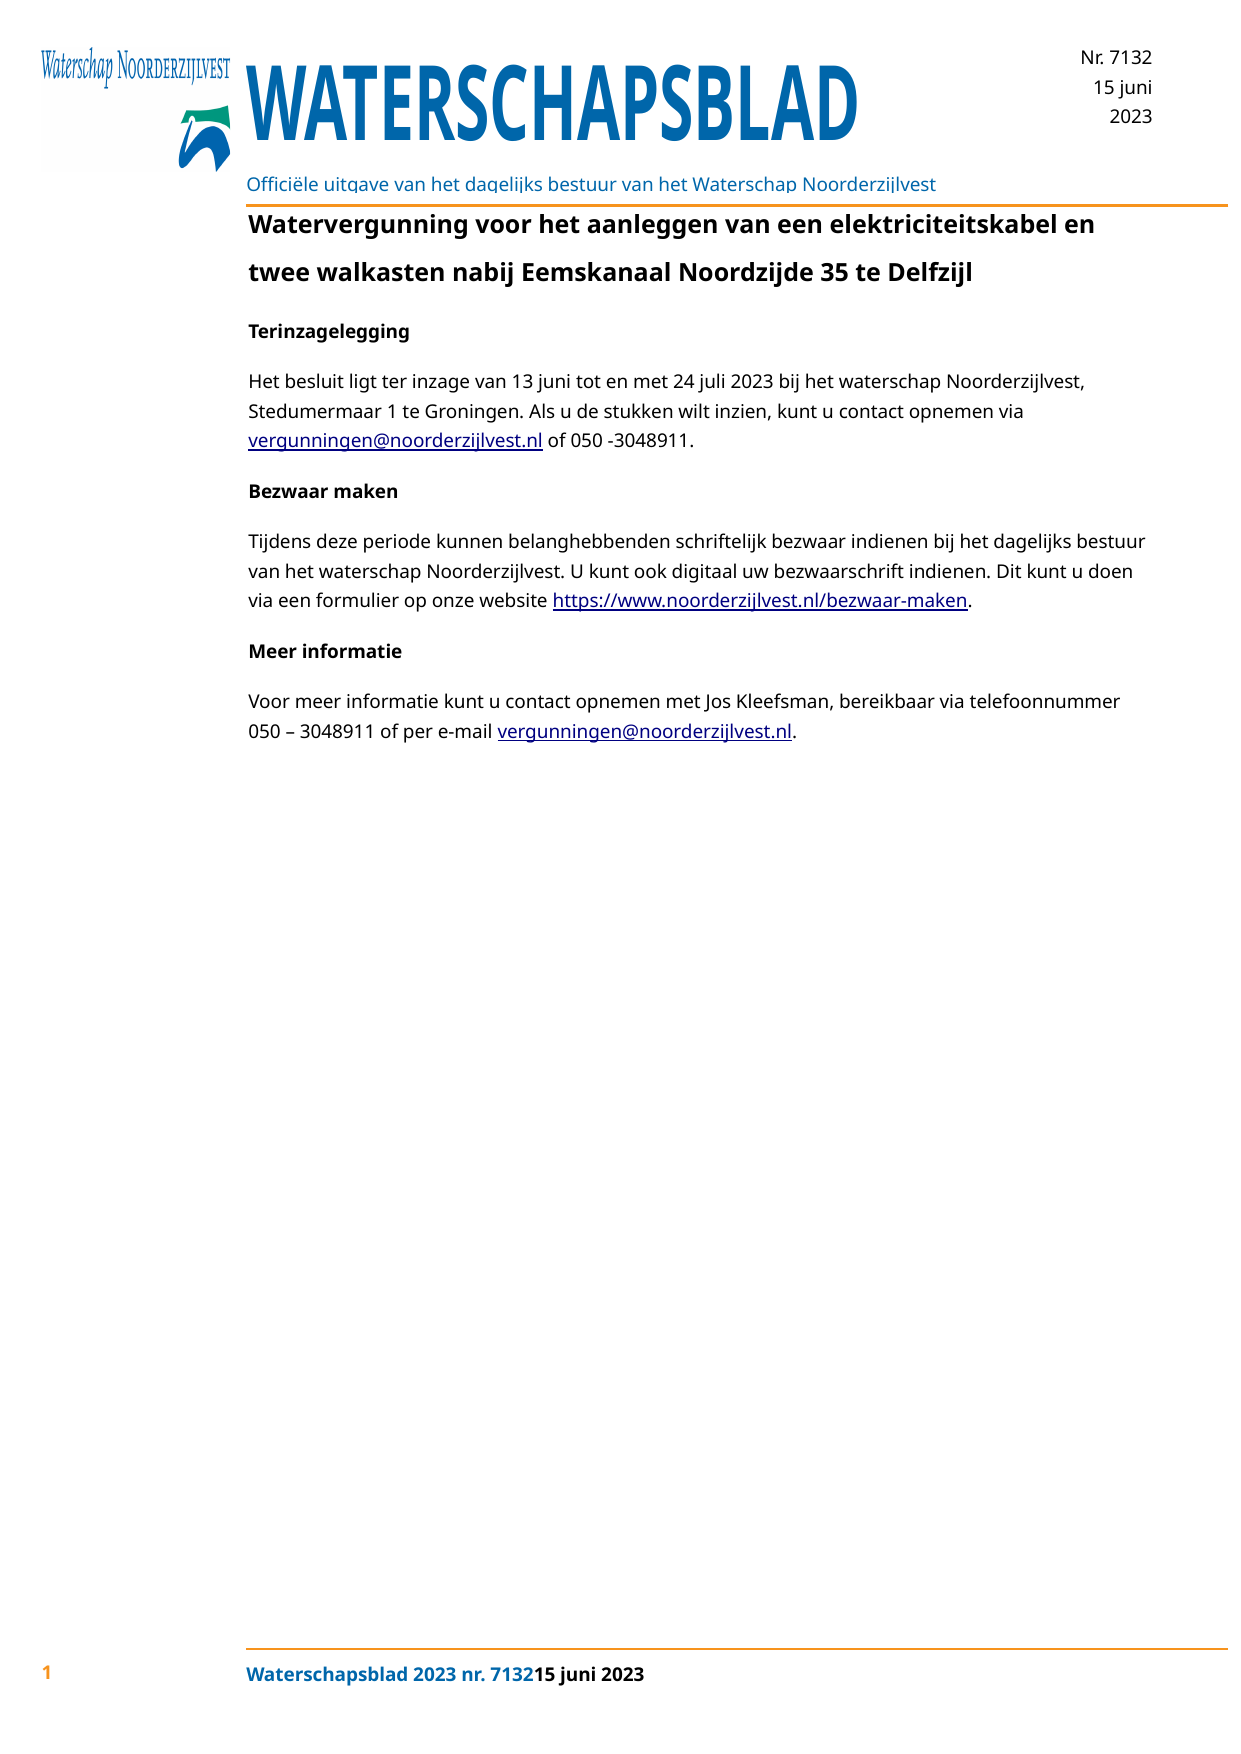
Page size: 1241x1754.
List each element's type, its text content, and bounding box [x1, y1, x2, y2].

text Het besluit ligt ter inzage van 13 juni tot en met 24 juli 2023 bij het waterschap Noorderzijlvest, Stedumermaar 1 te Groningen. Als u de stukken wilt inzien, kunt u contact opnemen via vergunningen@noorderzijlvest.nl of 050 -3048911. [248, 368, 1152, 453]
text Voor meer informatie kunt u contact opnemen met Jos Kleefsman, bereikbaar via telefoonnummer 050 – 3048911 of per e-mail vergunningen@noorderzijlvest.nl. [248, 688, 1152, 744]
text Tijdens deze periode kunnen belanghebbenden schriftelijk bezwaar indienen bij het dagelijks bestuur van het waterschap Noorderzijlvest. U kunt ook digitaal uw bezwaarschrift indienen. Dit kunt u doen via een formulier op onze website https://www.noorderzijlvest.nl/bezwaar-maken. [248, 528, 1152, 613]
text Meer informatie [248, 638, 1152, 664]
text Terinzagelegging [248, 318, 1152, 344]
picture [41, 47, 231, 172]
text Bezwaar maken [248, 478, 1152, 504]
text Watervergunning voor het aanleggen van een elektriciteitskabel en twee walkasten nabij Eemskanaal Noordzijde 35 te Delfzijl [248, 207, 1152, 288]
